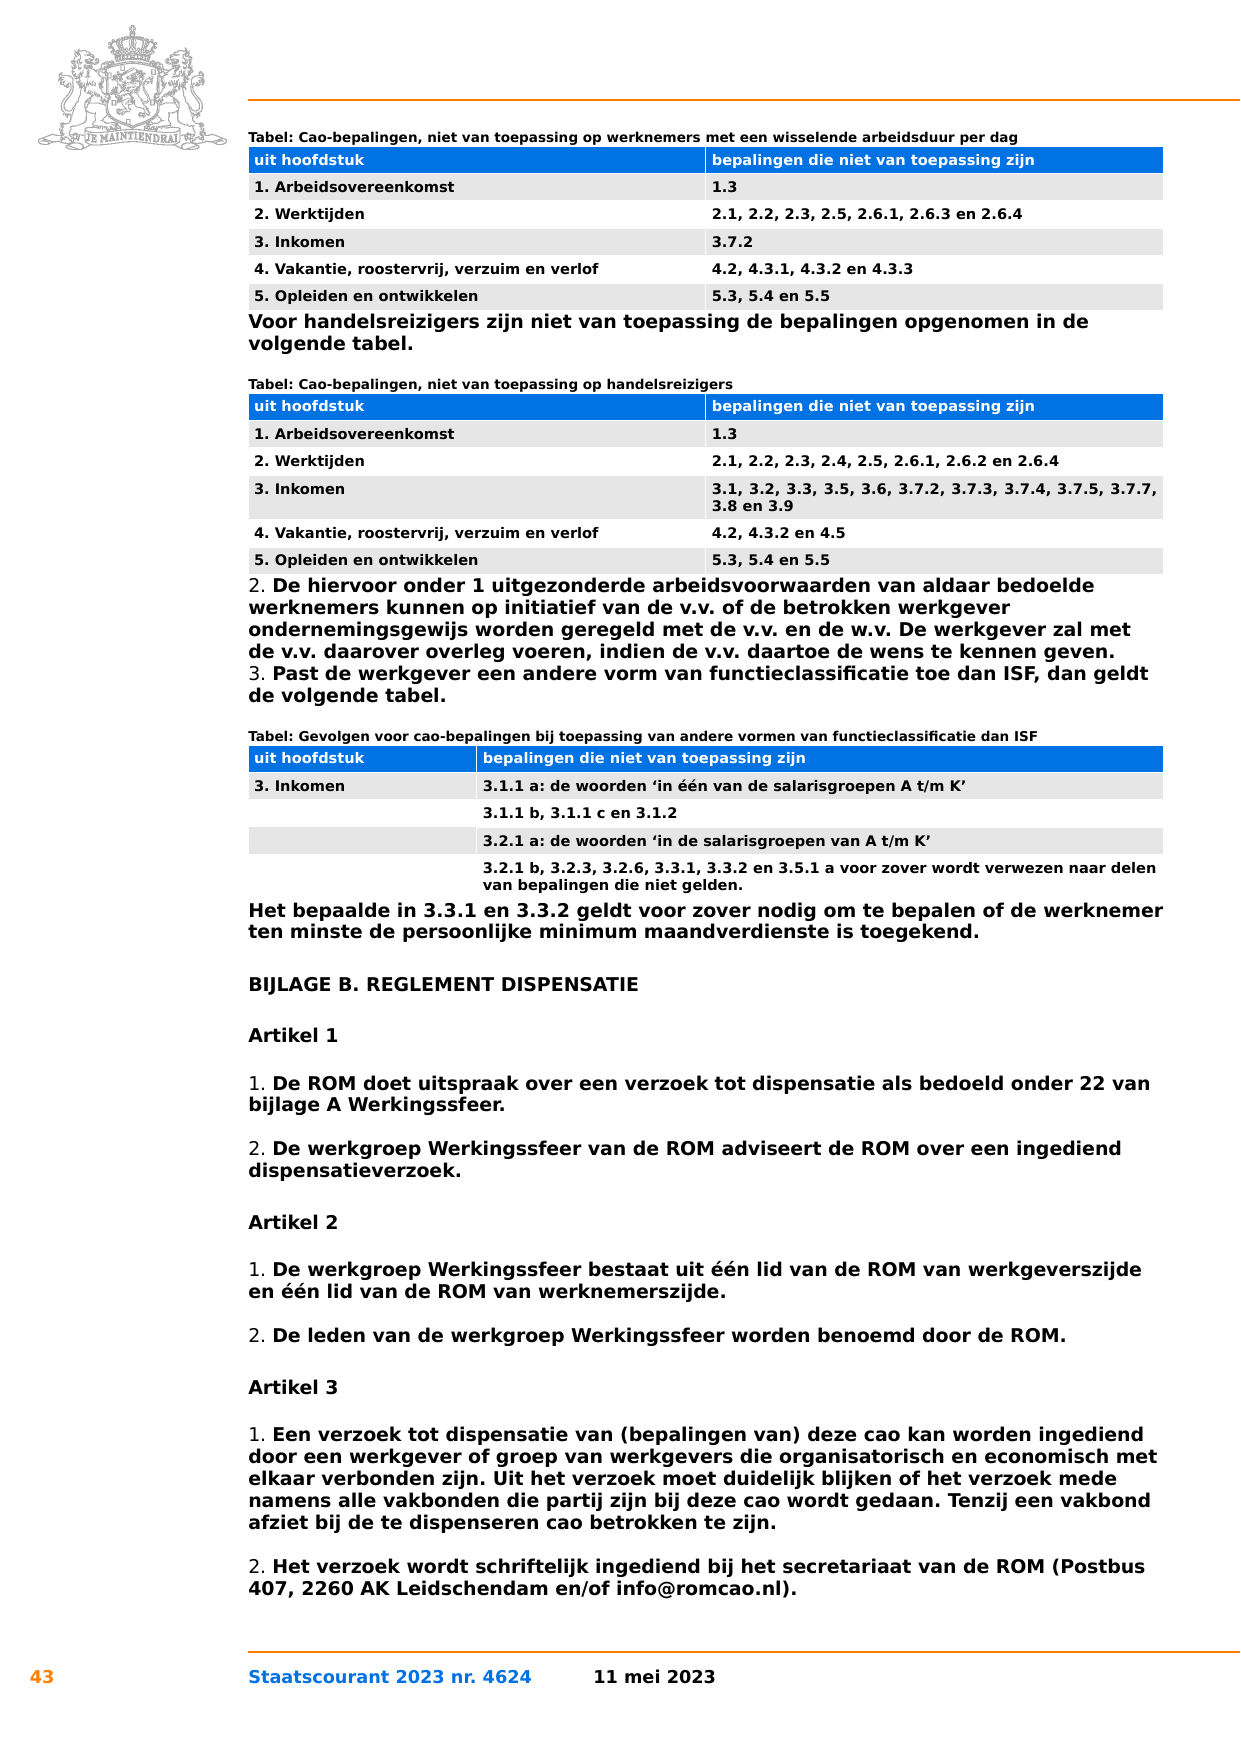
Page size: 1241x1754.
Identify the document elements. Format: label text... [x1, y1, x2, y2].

table_cell 4. Vakantie, roostervrij, verzuim en verlof [249, 520, 705, 547]
table_cell 3. Inkomen [249, 476, 705, 519]
table_cell 3.2.1 b, 3.2.3, 3.2.6, 3.3.1, 3.3.2 en 3.5.1 a voor zover wordt verwezen naar delen van bepalingen die niet gelden. [477, 855, 1163, 898]
text 3. Past de werkgever een andere vorm van functieclassificatie toe dan ISF, dan geldt de volgende tabel. [248, 663, 1163, 707]
text 1. De ROM doet uitspraak over een verzoek tot dispensatie als bedoeld onder 22 van bijlage A Werkingssfeer. [248, 1072, 1163, 1116]
table_cell 5.3, 5.4 en 5.5 [706, 284, 1163, 310]
table_cell 3.7.2 [706, 229, 1163, 255]
table_cell 5. Opleiden en ontwikkelen [249, 548, 705, 574]
table_cell 1.3 [706, 174, 1163, 200]
table_header Tabel: Cao-bepalingen, niet van toepassing op handelsreizigers [248, 377, 1163, 393]
table_cell 3.1.1 a: de woorden ‘in één van de salarisgroepen A t/m K’ [477, 773, 1163, 799]
table_cell bepalingen die niet van toepassing zijn [706, 394, 1163, 420]
text 2. Het verzoek wordt schriftelijk ingediend bij het secretariaat van de ROM (Postbus 407, 2260 AK Leidschendam en/of info@romcao.nl). [248, 1556, 1163, 1600]
table_cell 2. Werktijden [249, 201, 705, 228]
subtitle Artikel 1 [248, 1025, 1163, 1047]
text 2. De werkgroep Werkingssfeer van de ROM adviseert de ROM over een ingediend dispensatieverzoek. [248, 1138, 1163, 1182]
table_cell 2.1, 2.2, 2.3, 2.4, 2.5, 2.6.1, 2.6.2 en 2.6.4 [706, 449, 1163, 475]
table_cell 3.1, 3.2, 3.3, 3.5, 3.6, 3.7.2, 3.7.3, 3.7.4, 3.7.5, 3.7.7, 3.8 en 3.9 [706, 476, 1163, 519]
table_cell 3.1.1 b, 3.1.1 c en 3.1.2 [477, 800, 1163, 827]
picture [38, 25, 227, 150]
table_cell 5. Opleiden en ontwikkelen [249, 284, 705, 310]
table_cell uit hoofdstuk [249, 746, 476, 772]
subtitle BIJLAGE B. REGLEMENT DISPENSATIE [248, 973, 1163, 995]
subtitle Artikel 2 [248, 1212, 1163, 1234]
table_cell bepalingen die niet van toepassing zijn [477, 746, 1163, 772]
table_cell uit hoofdstuk [249, 394, 705, 420]
table_cell 3. Inkomen [249, 229, 705, 255]
table_cell 4.2, 4.3.1, 4.3.2 en 4.3.3 [706, 256, 1163, 283]
table_cell 2. Werktijden [249, 449, 705, 475]
table_cell 1. Arbeidsovereenkomst [249, 421, 705, 447]
table_cell uit hoofdstuk [249, 147, 705, 173]
text Voor handelsreizigers zijn niet van toepassing de bepalingen opgenomen in de volgende tabel. [248, 311, 1163, 355]
table_cell 5.3, 5.4 en 5.5 [706, 548, 1163, 574]
subtitle Artikel 3 [248, 1377, 1163, 1399]
text 1. Een verzoek tot dispensatie van (bepalingen van) deze cao kan worden ingediend door een werkgever of groep van werkgevers die organisatorisch en economisch met elkaar verbonden zijn. Uit het verzoek moet duidelijk blijken of het verzoek mede namens alle vakbonden die partij zijn bij deze cao wordt gedaan. Tenzij een vakbond afziet bij de te dispenseren cao betrokken te zijn. [248, 1424, 1163, 1534]
table_cell 2.1, 2.2, 2.3, 2.5, 2.6.1, 2.6.3 en 2.6.4 [706, 201, 1163, 228]
table_cell 1. Arbeidsovereenkomst [249, 174, 705, 200]
table_cell bepalingen die niet van toepassing zijn [706, 147, 1163, 173]
table_cell 1.3 [706, 421, 1163, 447]
table_cell 4. Vakantie, roostervrij, verzuim en verlof [249, 256, 705, 283]
table_header Tabel: Cao-bepalingen, niet van toepassing op werknemers met een wisselende arbeidsduur per dag [248, 130, 1163, 146]
text 1. De werkgroep Werkingssfeer bestaat uit één lid van de ROM van werkgeverszijde en één lid van de ROM van werknemerszijde. [248, 1259, 1163, 1303]
text Het bepaalde in 3.3.1 en 3.3.2 geldt voor zover nodig om te bepalen of de werknemer ten minste de persoonlijke minimum maandverdienste is toegekend. [248, 900, 1163, 943]
table_header Tabel: Gevolgen voor cao-bepalingen bij toepassing van andere vormen van functieclassificatie dan ISF [248, 729, 1163, 744]
table_cell 3. Inkomen [249, 773, 476, 827]
table_cell 4.2, 4.3.2 en 4.5 [706, 520, 1163, 547]
table_cell [249, 854, 476, 898]
table_cell 3.2.1 a: de woorden ‘in de salarisgroepen van A t/m K’ [477, 828, 1163, 854]
text 2. De hiervoor onder 1 uitgezonderde arbeidsvoorwaarden van aldaar bedoelde werknemers kunnen op initiatief van de v.v. of de betrokken werkgever ondernemingsgewijs worden geregeld met de v.v. en de w.v. De werkgever zal met de v.v. daarover overleg voeren, indien de v.v. daartoe de wens te kennen geven. [248, 575, 1163, 663]
text 2. De leden van de werkgroep Werkingssfeer worden benoemd door de ROM. [248, 1325, 1163, 1347]
